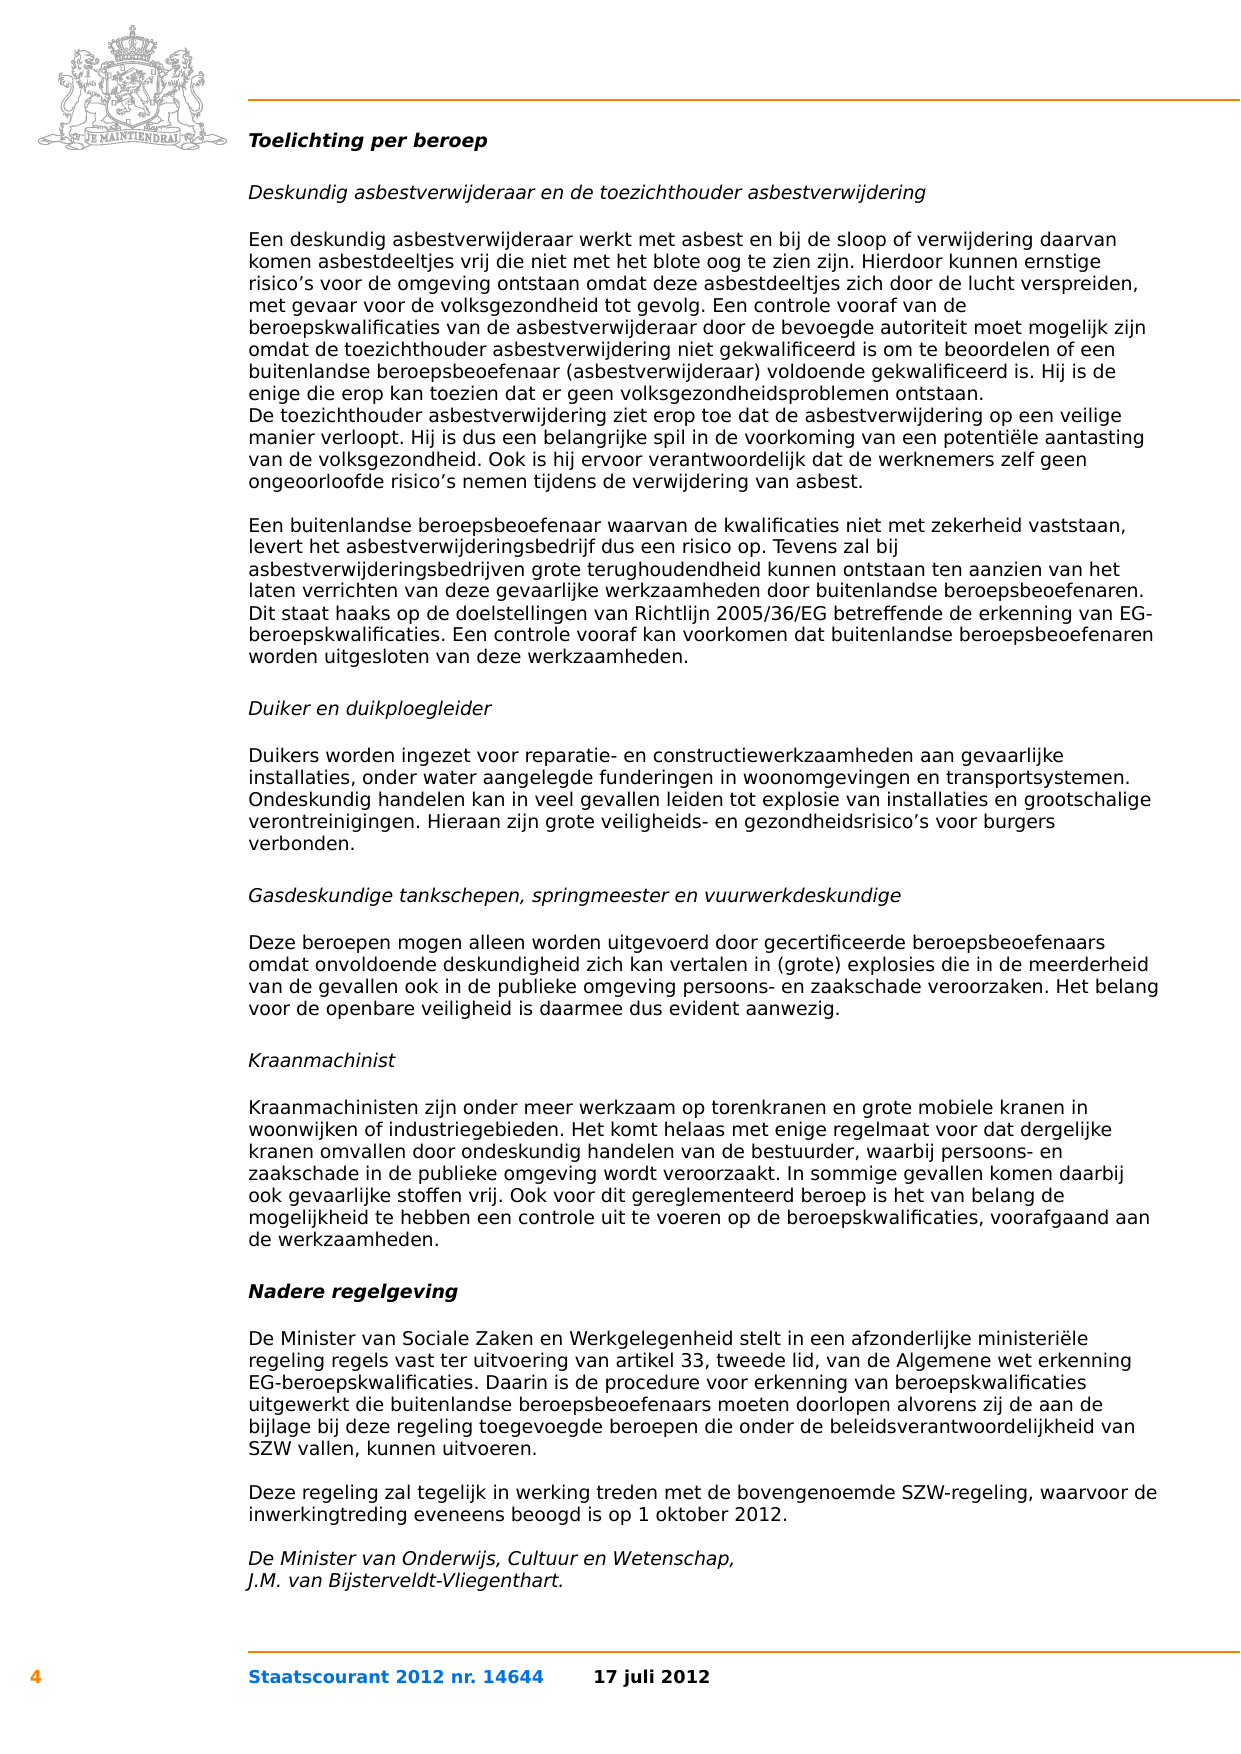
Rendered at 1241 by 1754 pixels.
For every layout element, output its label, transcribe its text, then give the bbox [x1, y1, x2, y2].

subtitle Deskundig asbestverwijderaar en de toezichthouder asbestverwijdering [248, 182, 1163, 204]
subtitle Nadere regelgeving [248, 1281, 1163, 1303]
text Deze regeling zal tegelijk in werking treden met de bovengenoemde SZW-regeling, waarvoor de inwerkingtreding eveneens beoogd is op 1 oktober 2012. [248, 1482, 1163, 1526]
text Deze beroepen mogen alleen worden uitgevoerd door gecertificeerde beroepsbeoefenaars omdat onvoldoende deskundigheid zich kan vertalen in (grote) explosies die in de meerderheid van de gevallen ook in de publieke omgeving persoons- en zaakschade veroorzaken. Het belang voor de openbare veiligheid is daarmee dus evident aanwezig. [248, 932, 1163, 1020]
text Duikers worden ingezet voor reparatie- en constructiewerkzaamheden aan gevaarlijke installaties, onder water aangelegde funderingen in woonomgevingen en transportsystemen. Ondeskundig handelen kan in veel gevallen leiden tot explosie van installaties en grootschalige verontreinigingen. Hieraan zijn grote veiligheids- en gezondheidsrisico’s voor burgers verbonden. [248, 745, 1163, 855]
subtitle Gasdeskundige tankschepen, springmeester en vuurwerkdeskundige [248, 885, 1163, 907]
text Kraanmachinisten zijn onder meer werkzaam op torenkranen en grote mobiele kranen in woonwijken of industriegebieden. Het komt helaas met enige regelmaat voor dat dergelijke kranen omvallen door ondeskundig handelen van de bestuurder, waarbij persoons- en zaakschade in de publieke omgeving wordt veroorzaakt. In sommige gevallen komen daarbij ook gevaarlijke stoffen vrij. Ook voor dit gereglementeerd beroep is het van belang de mogelijkheid te hebben een controle uit te voeren op de beroepskwalificaties, voorafgaand aan de werkzaamheden. [248, 1097, 1163, 1251]
subtitle Toelichting per beroep [248, 130, 1163, 152]
subtitle Kraanmachinist [248, 1050, 1163, 1072]
text De Minister van Onderwijs, Cultuur en Wetenschap, J.M. van Bijsterveldt-Vliegenthart. [248, 1547, 1163, 1591]
subtitle Duiker en duikploegleider [248, 698, 1163, 720]
text De toezichthouder asbestverwijdering ziet erop toe dat de asbestverwijdering op een veilige manier verloopt. Hij is dus een belangrijke spil in de voorkoming van een potentiële aantasting van de volksgezondheid. Ook is hij ervoor verantwoordelijk dat de werknemers zelf geen ongeoorloofde risico’s nemen tijdens de verwijdering van asbest. [248, 405, 1163, 493]
text Een deskundig asbestverwijderaar werkt met asbest en bij de sloop of verwijdering daarvan komen asbestdeeltjes vrij die niet met het blote oog te zien zijn. Hierdoor kunnen ernstige risico’s voor de omgeving ontstaan omdat deze asbestdeeltjes zich door de lucht verspreiden, met gevaar voor de volksgezondheid tot gevolg. Een controle vooraf van de beroepskwalificaties van de asbestverwijderaar door de bevoegde autoriteit moet mogelijk zijn omdat de toezichthouder asbestverwijdering niet gekwalificeerd is om te beoordelen of een buitenlandse beroepsbeoefenaar (asbestverwijderaar) voldoende gekwalificeerd is. Hij is de enige die erop kan toezien dat er geen volksgezondheidsproblemen ontstaan. [248, 229, 1163, 405]
picture [38, 25, 227, 150]
text De Minister van Sociale Zaken en Werkgelegenheid stelt in een afzonderlijke ministeriële regeling regels vast ter uitvoering van artikel 33, tweede lid, van de Algemene wet erkenning EG-beroepskwalificaties. Daarin is de procedure voor erkenning van beroepskwalificaties uitgewerkt die buitenlandse beroepsbeoefenaars moeten doorlopen alvorens zij de aan de bijlage bij deze regeling toegevoegde beroepen die onder de beleidsverantwoordelijkheid van SZW vallen, kunnen uitvoeren. [248, 1328, 1163, 1460]
text Een buitenlandse beroepsbeoefenaar waarvan de kwalificaties niet met zekerheid vaststaan, levert het asbestverwijderingsbedrijf dus een risico op. Tevens zal bij asbestverwijderingsbedrijven grote terughoudendheid kunnen ontstaan ten aanzien van het laten verrichten van deze gevaarlijke werkzaamheden door buitenlandse beroepsbeoefenaren. Dit staat haaks op de doelstellingen van Richtlijn 2005/36/EG betreffende de erkenning van EG-beroepskwalificaties. Een controle vooraf kan voorkomen dat buitenlandse beroepsbeoefenaren worden uitgesloten van deze werkzaamheden. [248, 514, 1163, 668]
